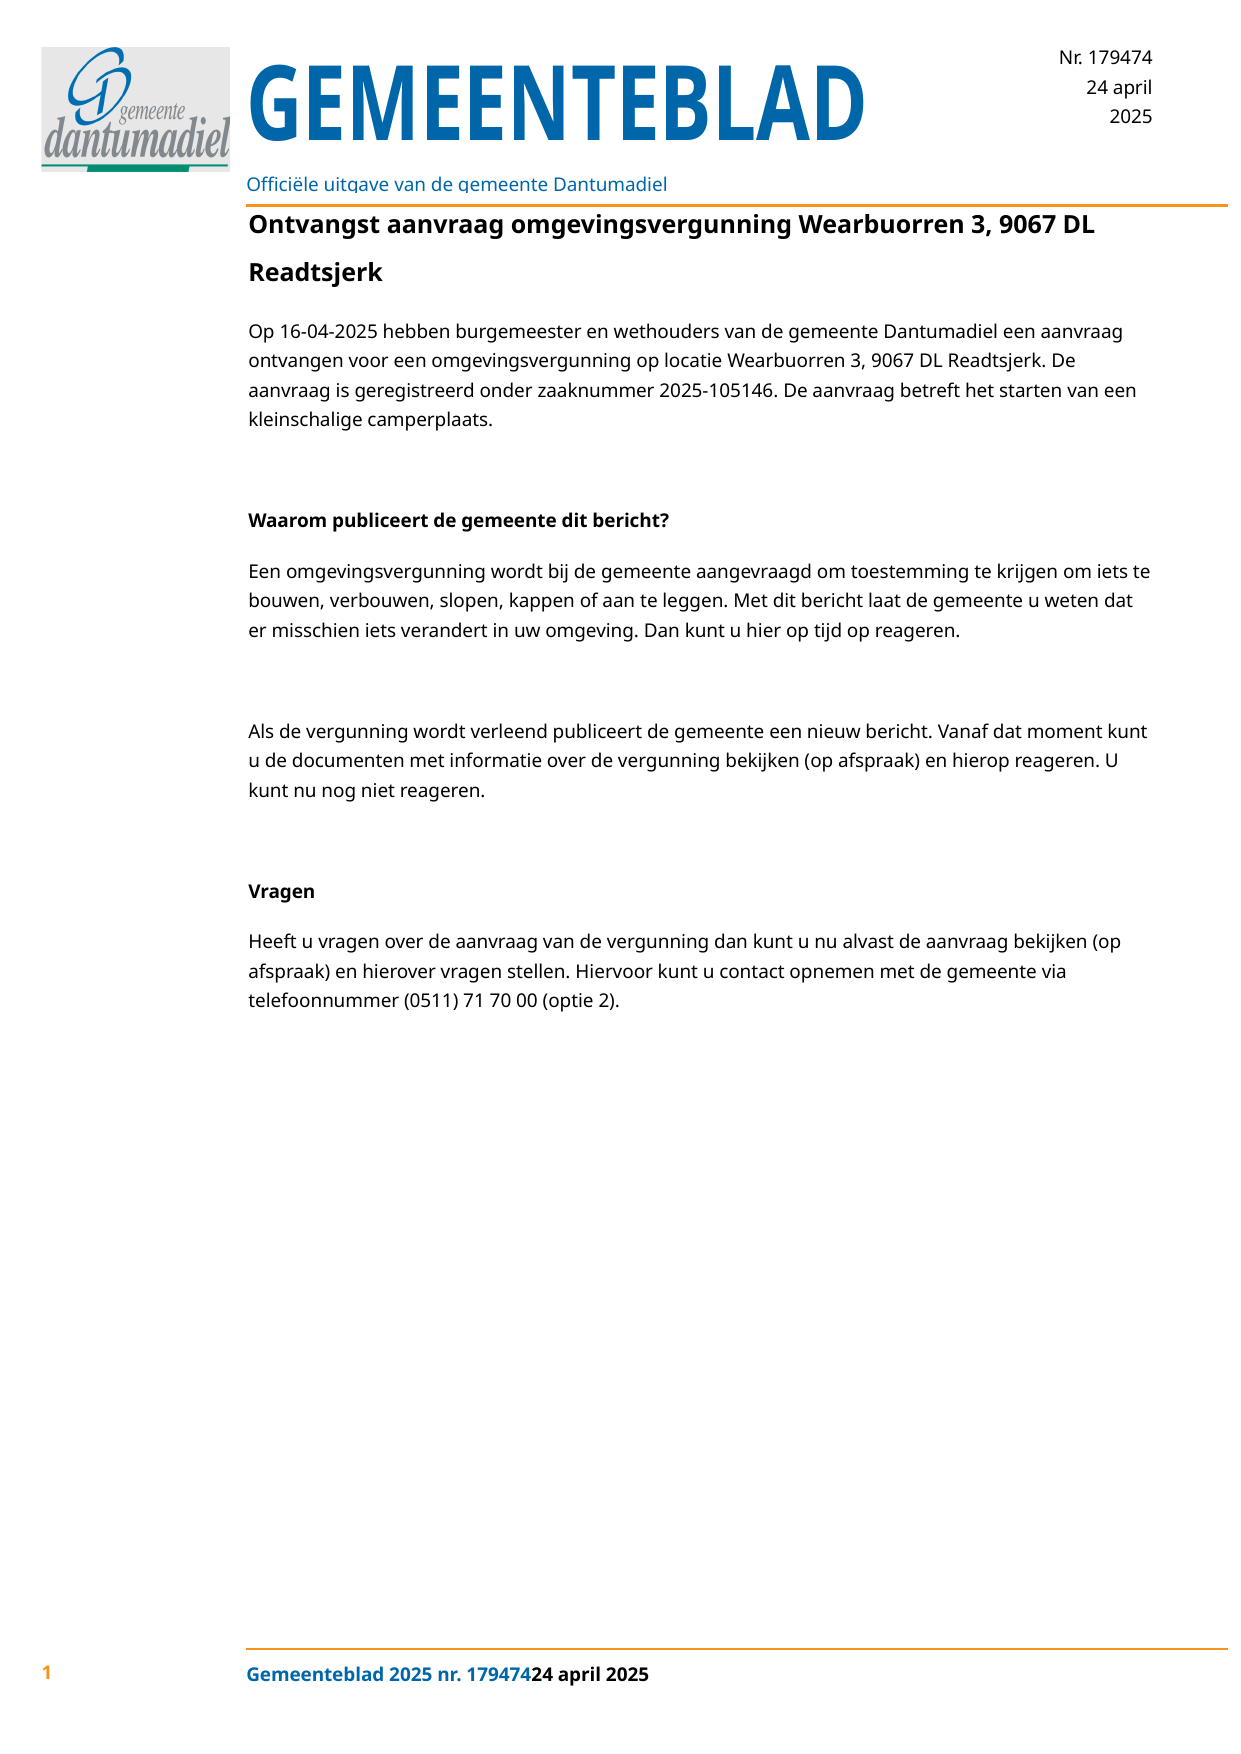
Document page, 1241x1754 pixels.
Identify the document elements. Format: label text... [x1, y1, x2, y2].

text Op 16-04-2025 hebben burgemeester en wethouders van de gemeente Dantumadiel een aanvraag ontvangen voor een omgevingsvergunning op locatie Wearbuorren 3, 9067 DL Readtsjerk. De aanvraag is geregistreerd onder zaaknummer 2025-105146. De aanvraag betreft het starten van een kleinschalige camperplaats. [248, 318, 1152, 432]
text Waarom publiceert de gemeente dit bericht? [248, 507, 1152, 533]
text Een omgevingsvergunning wordt bij de gemeente aangevraagd om toestemming te krijgen om iets te bouwen, verbouwen, slopen, kappen of aan te leggen. Met dit bericht laat de gemeente u weten dat er misschien iets verandert in uw omgeving. Dan kunt u hier op tijd op reageren. [248, 558, 1152, 643]
picture [41, 47, 231, 172]
text Als de vergunning wordt verleend publiceert de gemeente een nieuw bericht. Vanaf dat moment kunt u de documenten met informatie over de vergunning bekijken (op afspraak) en hierop reageren. U kunt nu nog niet reageren. [248, 718, 1152, 803]
text Heeft u vragen over de aanvraag van de vergunning dan kunt u nu alvast de aanvraag bekijken (op afspraak) en hierover vragen stellen. Hiervoor kunt u contact opnemen met de gemeente via telefoonnummer (0511) 71 70 00 (optie 2). [248, 928, 1152, 1013]
text Ontvangst aanvraag omgevingsvergunning Wearbuorren 3, 9067 DL Readtsjerk [248, 207, 1152, 288]
text Vragen [248, 878, 1152, 904]
